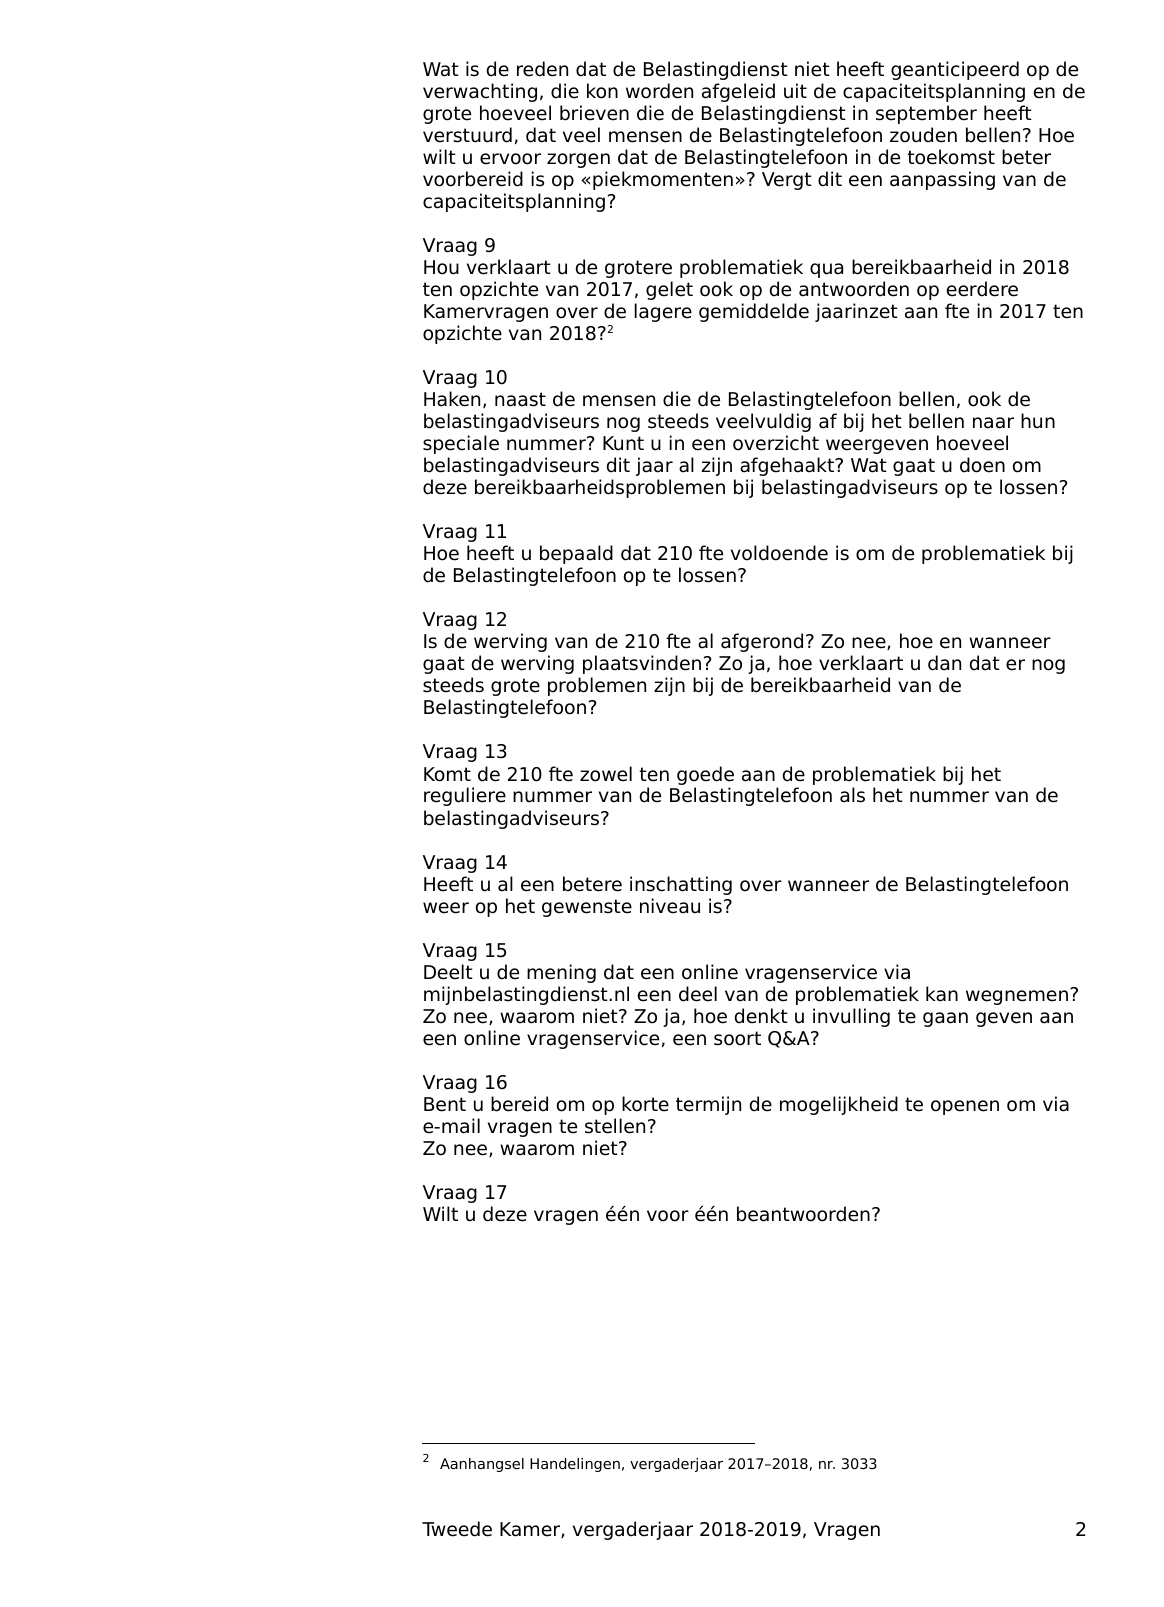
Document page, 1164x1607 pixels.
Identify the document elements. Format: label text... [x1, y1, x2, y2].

text Vraag 13 [422, 741, 1087, 763]
text Deelt u de mening dat een online vragenservice via mijnbelastingdienst.nl een deel van de problematiek kan wegnemen? Zo nee, waarom niet? Zo ja, hoe denkt u invulling te gaan geven aan een online vragenservice, een soort Q&A? [422, 962, 1087, 1049]
text Vraag 14 [422, 852, 1087, 873]
text Vraag 10 [422, 367, 1087, 389]
text Hou verklaart u de grotere problematiek qua bereikbaarheid in 2018 ten opzichte van 2017, gelet ook op de antwoorden op eerdere Kamervragen over de lagere gemiddelde jaarinzet aan fte in 2017 ten opzichte van 2018? [422, 257, 1087, 345]
text Wilt u deze vragen één voor één beantwoorden? [422, 1204, 1087, 1226]
text Aanhangsel Handelingen, vergaderjaar 2017–2018, nr. 3033 [422, 1452, 1087, 1474]
text Heeft u al een betere inschatting over wanneer de Belastingtelefoon weer op het gewenste niveau is? [422, 873, 1087, 917]
text Zo nee, waarom niet? [422, 1138, 1087, 1160]
text Hoe heeft u bepaald dat 210 fte voldoende is om de problematiek bij de Belastingtelefoon op te lossen? [422, 543, 1087, 587]
text Haken, naast de mensen die de Belastingtelefoon bellen, ook de belastingadviseurs nog steeds veelvuldig af bij het bellen naar hun speciale nummer? Kunt u in een overzicht weergeven hoeveel belastingadviseurs dit jaar al zijn afgehaakt? Wat gaat u doen om deze bereikbaarheidsproblemen bij belastingadviseurs op te lossen? [422, 389, 1087, 499]
text Vraag 17 [422, 1182, 1087, 1204]
text Vraag 16 [422, 1072, 1087, 1094]
text Is de werving van de 210 fte al afgerond? Zo nee, hoe en wanneer gaat de werving plaatsvinden? Zo ja, hoe verklaart u dan dat er nog steeds grote problemen zijn bij de bereikbaarheid van de Belastingtelefoon? [422, 631, 1087, 719]
text Wat is de reden dat de Belastingdienst niet heeft geanticipeerd op de verwachting, die kon worden afgeleid uit de capaciteitsplanning en de grote hoeveel brieven die de Belastingdienst in september heeft verstuurd, dat veel mensen de Belastingtelefoon zouden bellen? Hoe wilt u ervoor zorgen dat de Belastingtelefoon in de toekomst beter voorbereid is op «piekmomenten»? Vergt dit een aanpassing van de capaciteitsplanning? [422, 59, 1087, 213]
text Vraag 12 [422, 609, 1087, 631]
text Vraag 11 [422, 521, 1087, 543]
text Vraag 15 [422, 940, 1087, 962]
text Komt de 210 fte zowel ten goede aan de problematiek bij het reguliere nummer van de Belastingtelefoon als het nummer van de belastingadviseurs? [422, 763, 1087, 829]
text Vraag 9 [422, 235, 1087, 257]
text Bent u bereid om op korte termijn de mogelijkheid te openen om via e-mail vragen te stellen? [422, 1094, 1087, 1138]
